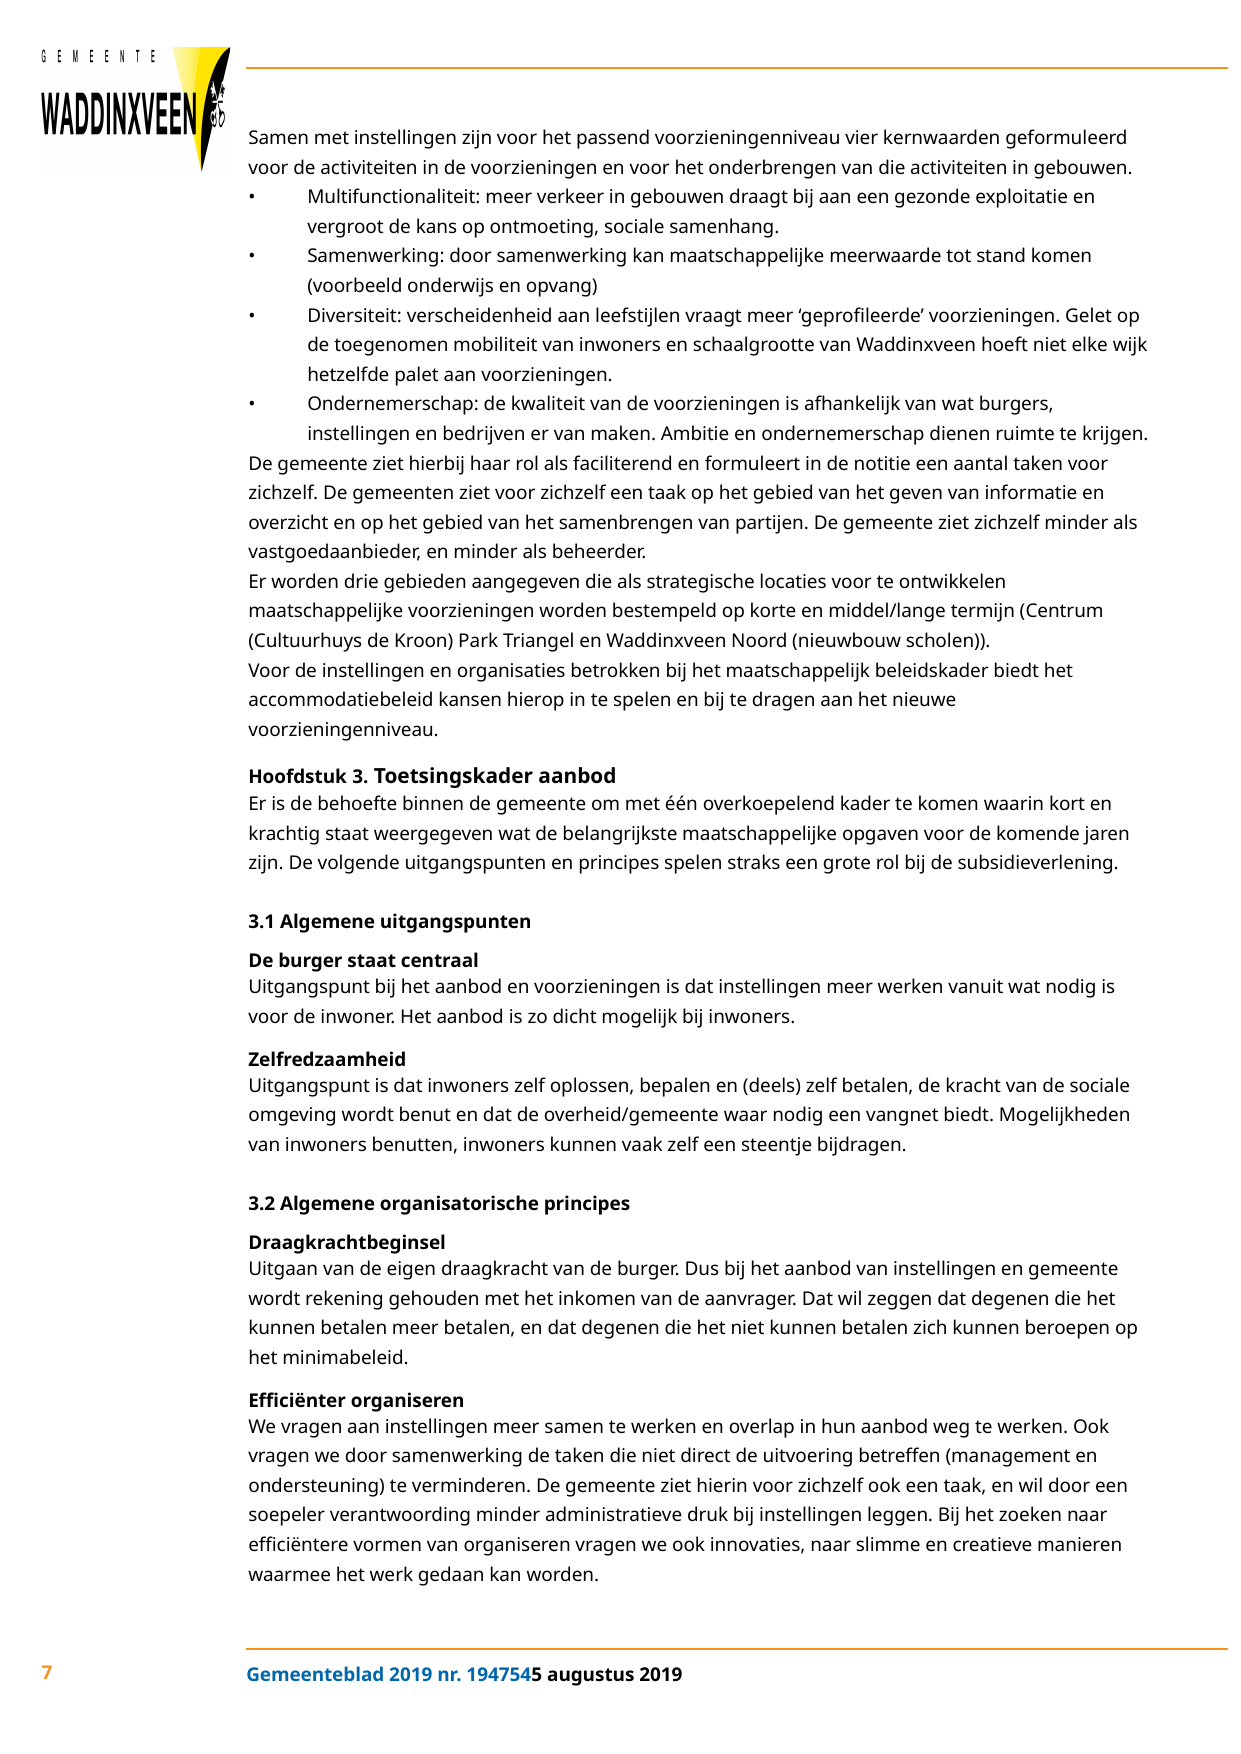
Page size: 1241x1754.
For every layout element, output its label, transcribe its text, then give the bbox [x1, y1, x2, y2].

text Uitgaan van de eigen draagkracht van de burger. Dus bij het aanbod van instellingen en gemeente wordt rekening gehouden met het inkomen van de aanvrager. Dat wil zeggen dat degenen die het kunnen betalen meer betalen, en dat degenen die het niet kunnen betalen zich kunnen beroepen op het minimabeleid. [248, 1255, 1152, 1370]
text 3.2 Algemene organisatorische principes [248, 1190, 1152, 1216]
text Uitgangspunt is dat inwoners zelf oplossen, bepalen en (deels) zelf betalen, de kracht van de sociale omgeving wordt benut en dat de overheid/gemeente waar nodig een vangnet biedt. Mogelijkheden van inwoners benutten, inwoners kunnen vaak zelf een steentje bijdragen. [248, 1072, 1152, 1157]
list Samenwerking: door samenwerking kan maatschappelijke meerwaarde tot stand komen (voorbeeld onderwijs en opvang) [248, 243, 1152, 298]
list Diversiteit: verscheidenheid aan leefstijlen vraagt meer ‘geprofileerde’ voorzieningen. Gelet op de toegenomen mobiliteit van inwoners en schaalgrootte van Waddinxveen hoeft niet elke wijk hetzelfde palet aan voorzieningen. [248, 302, 1152, 387]
text Er worden drie gebieden aangegeven die als strategische locaties voor te ontwikkelen maatschappelijke voorzieningen worden bestempeld op korte en middel/lange termijn (Centrum (Cultuurhuys de Kroon) Park Triangel en Waddinxveen Noord (nieuwbouw scholen)). [248, 568, 1152, 653]
picture [41, 47, 231, 172]
text Er is de behoefte binnen de gemeente om met één overkoepelend kader te komen waarin kort en krachtig staat weergegeven wat de belangrijkste maatschappelijke opgaven voor de komende jaren zijn. De volgende uitgangspunten en principes spelen straks een grote rol bij de subsidieverlening. [248, 790, 1152, 875]
text Zelfredzaamheid [248, 1046, 1152, 1072]
list Multifunctionaliteit: meer verkeer in gebouwen draagt bij aan een gezonde exploitatie en vergroot de kans op ontmoeting, sociale samenhang. [248, 183, 1152, 239]
text De burger staat centraal [248, 948, 1152, 973]
list Ondernemerschap: de kwaliteit van de voorzieningen is afhankelijk van wat burgers, instellingen en bedrijven er van maken. Ambitie en ondernemerschap dienen ruimte te krijgen. [248, 391, 1152, 446]
text Uitgangspunt bij het aanbod en voorzieningen is dat instellingen meer werken vanuit wat nodig is voor de inwoner. Het aanbod is zo dicht mogelijk bij inwoners. [248, 973, 1152, 1029]
text Efficiënter organiseren [248, 1387, 1152, 1413]
text 3.1 Algemene uitgangspunten [248, 908, 1152, 934]
text Samen met instellingen zijn voor het passend voorzieningenniveau vier kernwaarden geformuleerd voor de activiteiten in de voorzieningen en voor het onderbrengen van die activiteiten in gebouwen. [248, 124, 1152, 180]
text Draagkrachtbeginsel [248, 1229, 1152, 1255]
text Hoofdstuk 3. Toetsingskader aanbod [248, 762, 1152, 790]
text We vragen aan instellingen meer samen te werken en overlap in hun aanbod weg te werken. Ook vragen we door samenwerking de taken die niet direct de uitvoering betreffen (management en ondersteuning) te verminderen. De gemeente ziet hierin voor zichzelf ook een taak, en wil door een soepeler verantwoording minder administratieve druk bij instellingen leggen. Bij het zoeken naar efficiëntere vormen van organiseren vragen we ook innovaties, naar slimme en creatieve manieren waarmee het werk gedaan kan worden. [248, 1413, 1152, 1586]
text Voor de instellingen en organisaties betrokken bij het maatschappelijk beleidskader biedt het accommodatiebeleid kansen hierop in te spelen en bij te dragen aan het nieuwe voorzieningenniveau. [248, 657, 1152, 742]
text De gemeente ziet hierbij haar rol als faciliterend en formuleert in de notitie een aantal taken voor zichzelf. De gemeenten ziet voor zichzelf een taak op het gebied van het geven van informatie en overzicht en op het gebied van het samenbrengen van partijen. De gemeente ziet zichzelf minder als vastgoedaanbieder, en minder als beheerder. [248, 450, 1152, 564]
